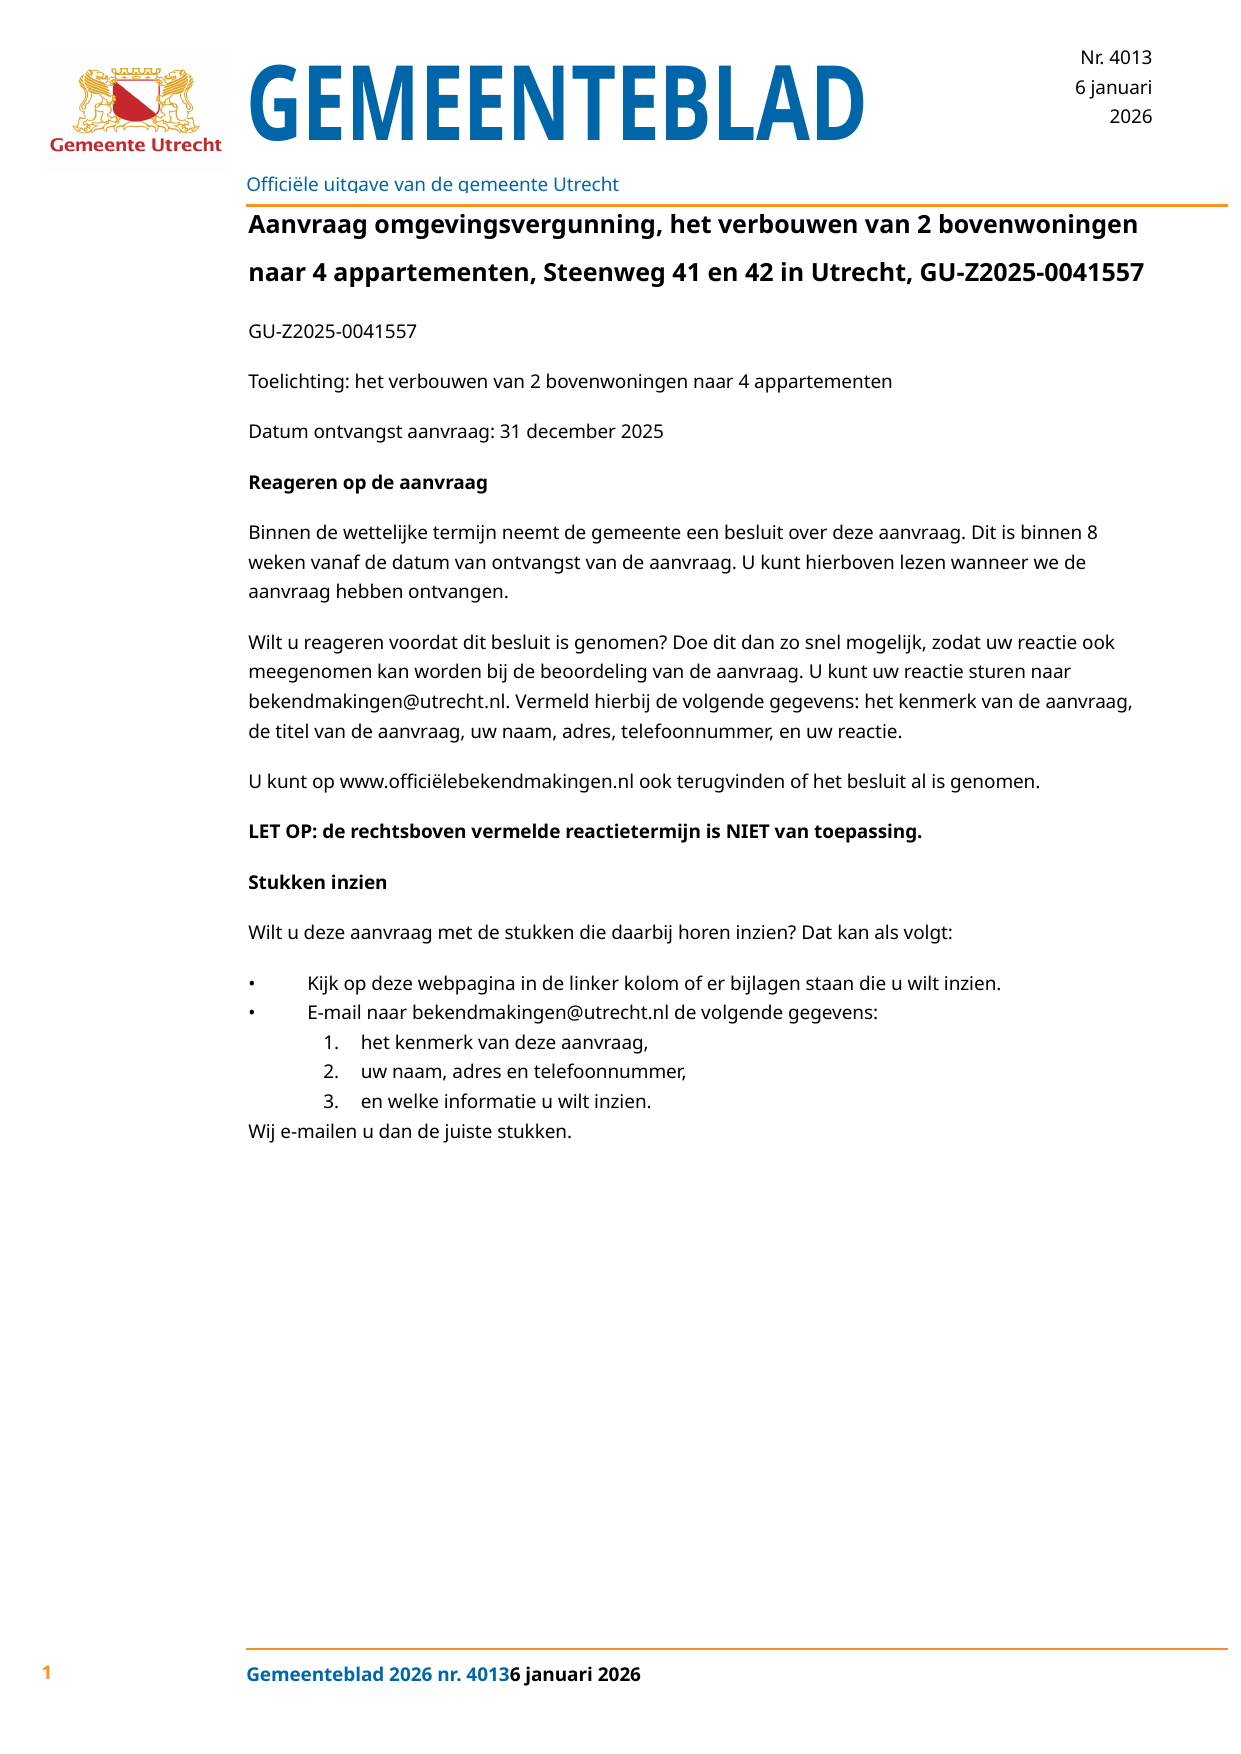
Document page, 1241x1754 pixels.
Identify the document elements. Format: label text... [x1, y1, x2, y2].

list en welke informatie u wilt inzien. [323, 1088, 1152, 1114]
list uw naam, adres en telefoonnummer, [323, 1059, 1152, 1084]
text GU-Z2025-0041557 [248, 318, 1152, 344]
text Wilt u deze aanvraag met de stukken die daarbij horen inzien? Dat kan als volgt: [248, 919, 1152, 945]
text U kunt op www.officiëlebekendmakingen.nl ook terugvinden of het besluit al is genomen. [248, 768, 1152, 794]
text Wilt u reageren voordat dit besluit is genomen? Doe dit dan zo snel mogelijk, zodat uw reactie ook meegenomen kan worden bij de beoordeling van de aanvraag. U kunt uw reactie sturen naar bekendmakingen@utrecht.nl. Vermeld hierbij de volgende gegevens: het kenmerk van de aanvraag, de titel van de aanvraag, uw naam, adres, telefoonnummer, en uw reactie. [248, 629, 1152, 744]
text Wij e-mailen u dan de juiste stukken. [248, 1118, 1152, 1144]
text Binnen de wettelijke termijn neemt de gemeente een besluit over deze aanvraag. Dit is binnen 8 weken vanaf de datum van ontvangst van de aanvraag. U kunt hierboven lezen wanneer we de aanvraag hebben ontvangen. [248, 519, 1152, 604]
text Reageren op de aanvraag [248, 469, 1152, 495]
text Datum ontvangst aanvraag: 31 december 2025 [248, 419, 1152, 444]
text Aanvraag omgevingsvergunning, het verbouwen van 2 bovenwoningen naar 4 appartementen, Steenweg 41 en 42 in Utrecht, GU-Z2025-0041557 [248, 207, 1152, 288]
text Stukken inzien [248, 869, 1152, 895]
picture [41, 47, 231, 172]
list Kijk op deze webpagina in de linker kolom of er bijlagen staan die u wilt inzien. [248, 970, 1152, 996]
list het kenmerk van deze aanvraag, [323, 1029, 1152, 1055]
list E-mail naar bekendmakingen@utrecht.nl de volgende gegevens: [248, 999, 1152, 1025]
text Toelichting: het verbouwen van 2 bovenwoningen naar 4 appartementen [248, 368, 1152, 394]
text LET OP: de rechtsboven vermelde reactietermijn is NIET van toepassing. [248, 819, 1152, 844]
